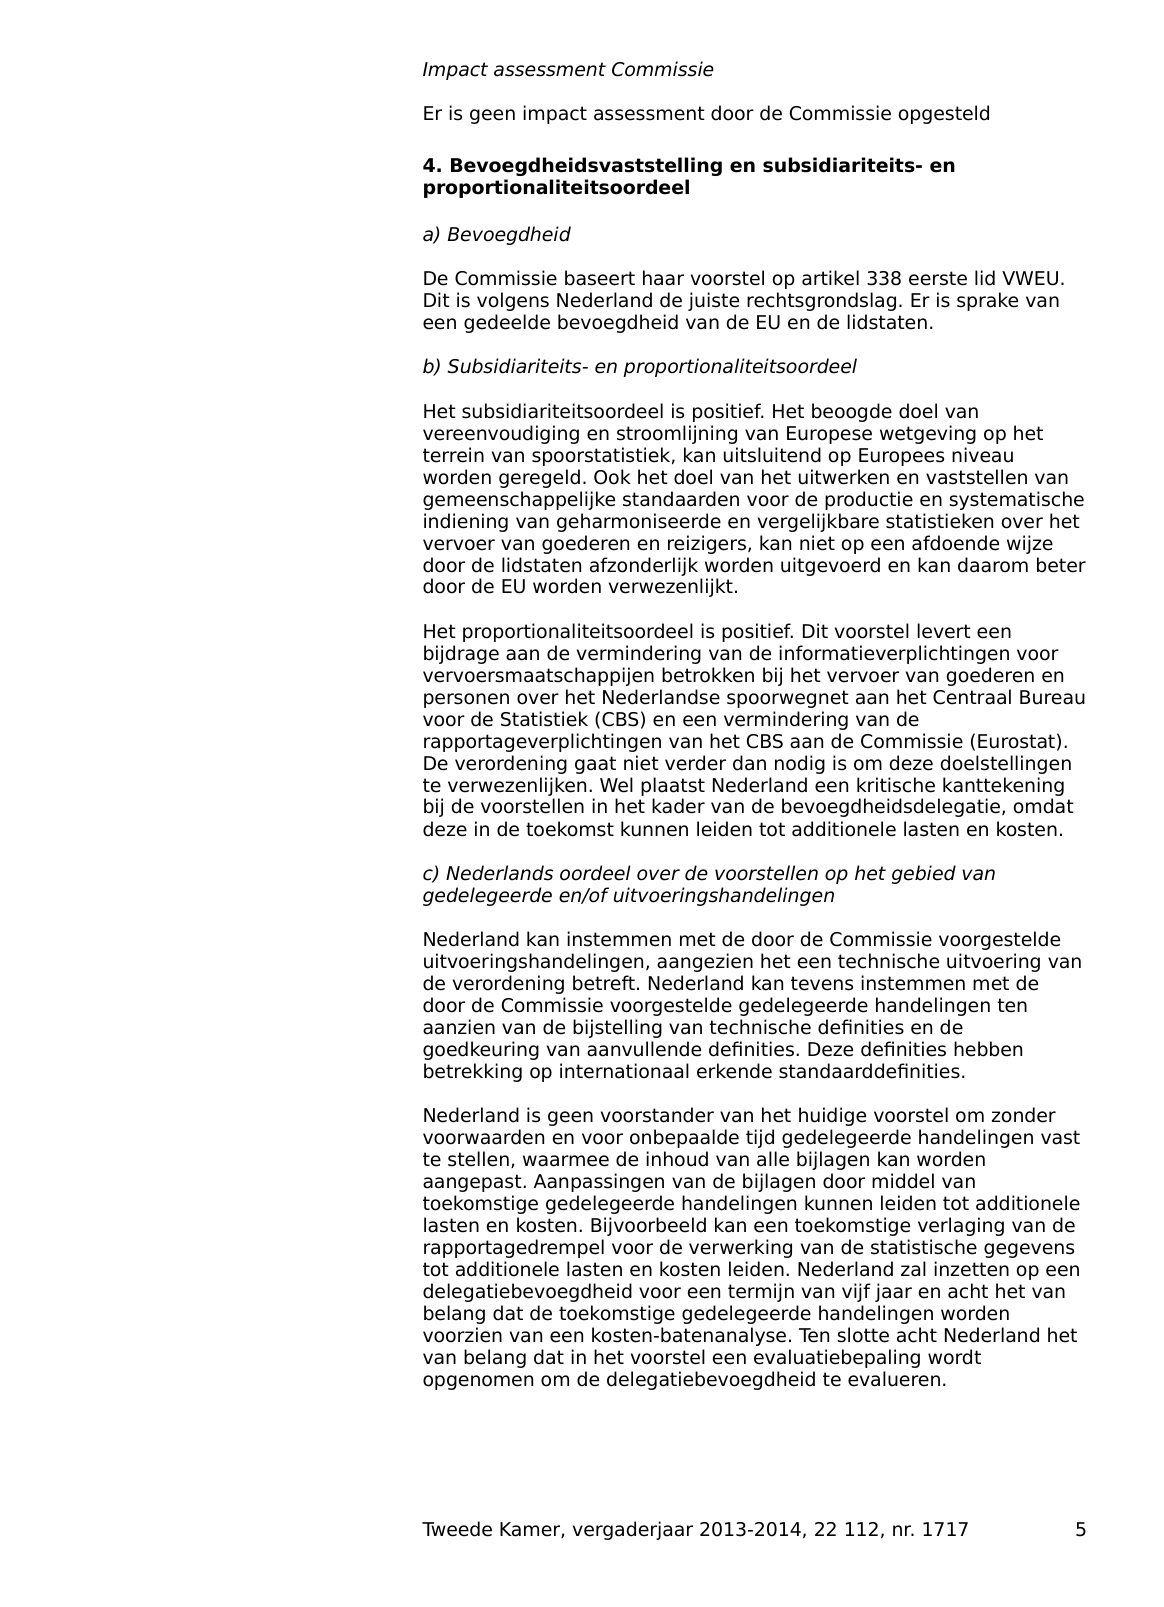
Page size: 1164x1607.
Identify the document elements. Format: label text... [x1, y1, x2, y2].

text Nederland is geen voorstander van het huidige voorstel om zonder voorwaarden en voor onbepaalde tijd gedelegeerde handelingen vast te stellen, waarmee de inhoud van alle bijlagen kan worden aangepast. Aanpassingen van de bijlagen door middel van toekomstige gedelegeerde handelingen kunnen leiden tot additionele lasten en kosten. Bijvoorbeeld kan een toekomstige verlaging van de rapportagedrempel voor de verwerking van de statistische gegevens tot additionele lasten en kosten leiden. Nederland zal inzetten op een delegatiebevoegdheid voor een termijn van vijf jaar en acht het van belang dat de toekomstige gedelegeerde handelingen worden voorzien van een kosten-batenanalyse. Ten slotte acht Nederland het van belang dat in het voorstel een evaluatiebepaling wordt opgenomen om de delegatiebevoegdheid te evalueren. [422, 1105, 1087, 1391]
subtitle a) Bevoegdheid [422, 224, 1087, 246]
text Er is geen impact assessment door de Commissie opgesteld [422, 103, 1087, 125]
text Het proportionaliteitsoordeel is positief. Dit voorstel levert een bijdrage aan de vermindering van de informatieverplichtingen voor vervoersmaatschappijen betrokken bij het vervoer van goederen en personen over het Nederlandse spoorwegnet aan het Centraal Bureau voor de Statistiek (CBS) en een vermindering van de rapportageverplichtingen van het CBS aan de Commissie (Eurostat). De verordening gaat niet verder dan nodig is om deze doelstellingen te verwezenlijken. Wel plaatst Nederland een kritische kanttekening bij de voorstellen in het kader van de bevoegdheidsdelegatie, omdat deze in de toekomst kunnen leiden tot additionele lasten en kosten. [422, 621, 1087, 840]
text Het subsidiariteitsoordeel is positief. Het beoogde doel van vereenvoudiging en stroomlijning van Europese wetgeving op het terrein van spoorstatistiek, kan uitsluitend op Europees niveau worden geregeld. Ook het doel van het uitwerken en vaststellen van gemeenschappelijke standaarden voor de productie en systematische indiening van geharmoniseerde en vergelijkbare statistieken over het vervoer van goederen en reizigers, kan niet op een afdoende wijze door de lidstaten afzonderlijk worden uitgevoerd en kan daarom beter door de EU worden verwezenlijkt. [422, 401, 1087, 598]
subtitle 4. Bevoegdheidsvaststelling en subsidiariteits- en proportionaliteitsoordeel [422, 155, 1087, 199]
subtitle b) Subsidiariteits- en proportionaliteitsoordeel [422, 356, 1087, 378]
subtitle Impact assessment Commissie [422, 59, 1087, 81]
text De Commissie baseert haar voorstel op artikel 338 eerste lid VWEU. Dit is volgens Nederland de juiste rechtsgrondslag. Er is sprake van een gedeelde bevoegdheid van de EU en de lidstaten. [422, 268, 1087, 334]
text Nederland kan instemmen met de door de Commissie voorgestelde uitvoeringshandelingen, aangezien het een technische uitvoering van de verordening betreft. Nederland kan tevens instemmen met de door de Commissie voorgestelde gedelegeerde handelingen ten aanzien van de bijstelling van technische definities en de goedkeuring van aanvullende definities. Deze definities hebben betrekking op internationaal erkende standaarddefinities. [422, 929, 1087, 1083]
subtitle c) Nederlands oordeel over de voorstellen op het gebied van gedelegeerde en/of uitvoeringshandelingen [422, 863, 1087, 907]
